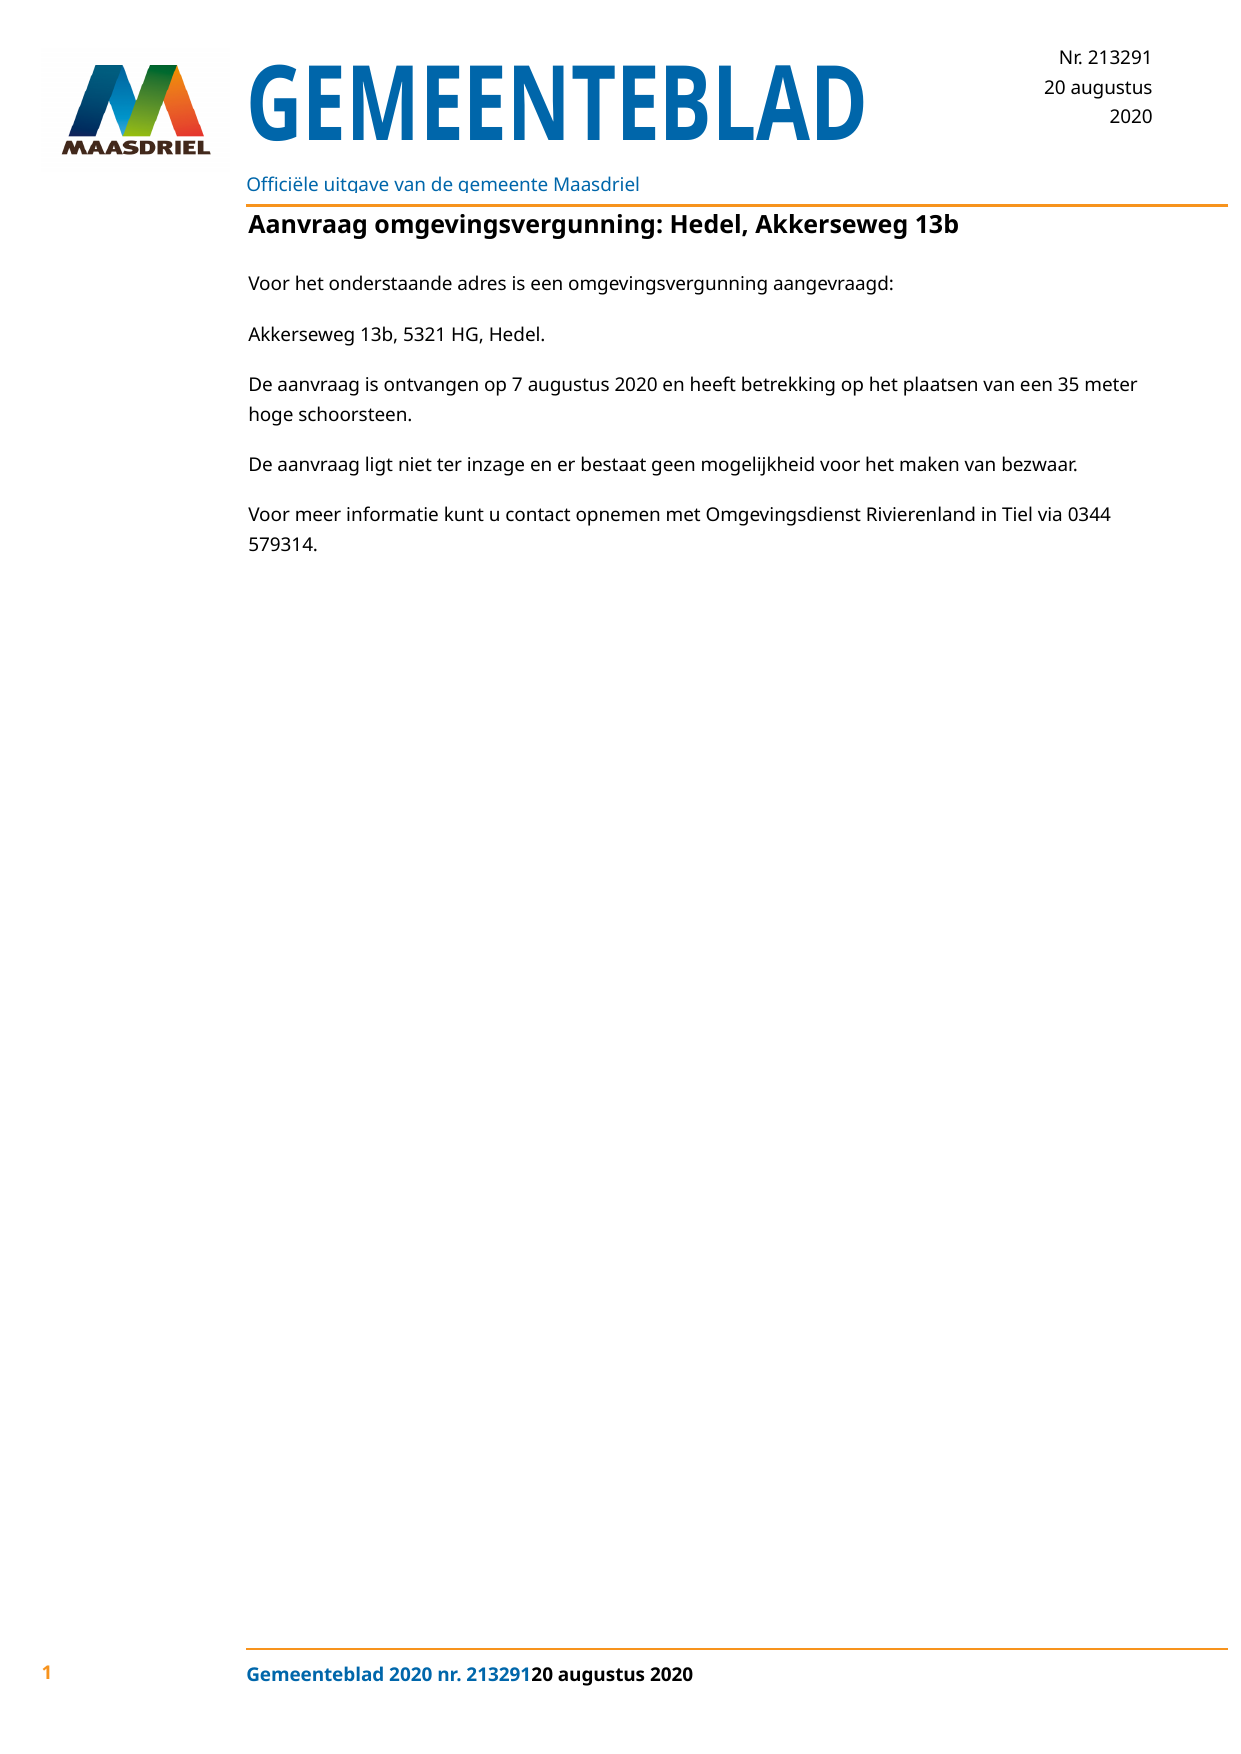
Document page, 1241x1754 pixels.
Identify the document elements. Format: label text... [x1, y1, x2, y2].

text De aanvraag ligt niet ter inzage en er bestaat geen mogelijkheid voor het maken van bezwaar. [248, 451, 1152, 477]
text Akkerseweg 13b, 5321 HG, Hedel. [248, 321, 1152, 346]
text De aanvraag is ontvangen op 7 augustus 2020 en heeft betrekking op het plaatsen van een 35 meter hoge schoorsteen. [248, 371, 1152, 426]
text Aanvraag omgevingsvergunning: Hedel, Akkerseweg 13b [248, 207, 1152, 241]
text Voor meer informatie kunt u contact opnemen met Omgevingsdienst Rivierenland in Tiel via 0344 579314. [248, 502, 1152, 557]
picture [41, 47, 231, 172]
text Voor het onderstaande adres is een omgevingsvergunning aangevraagd: [248, 270, 1152, 296]
